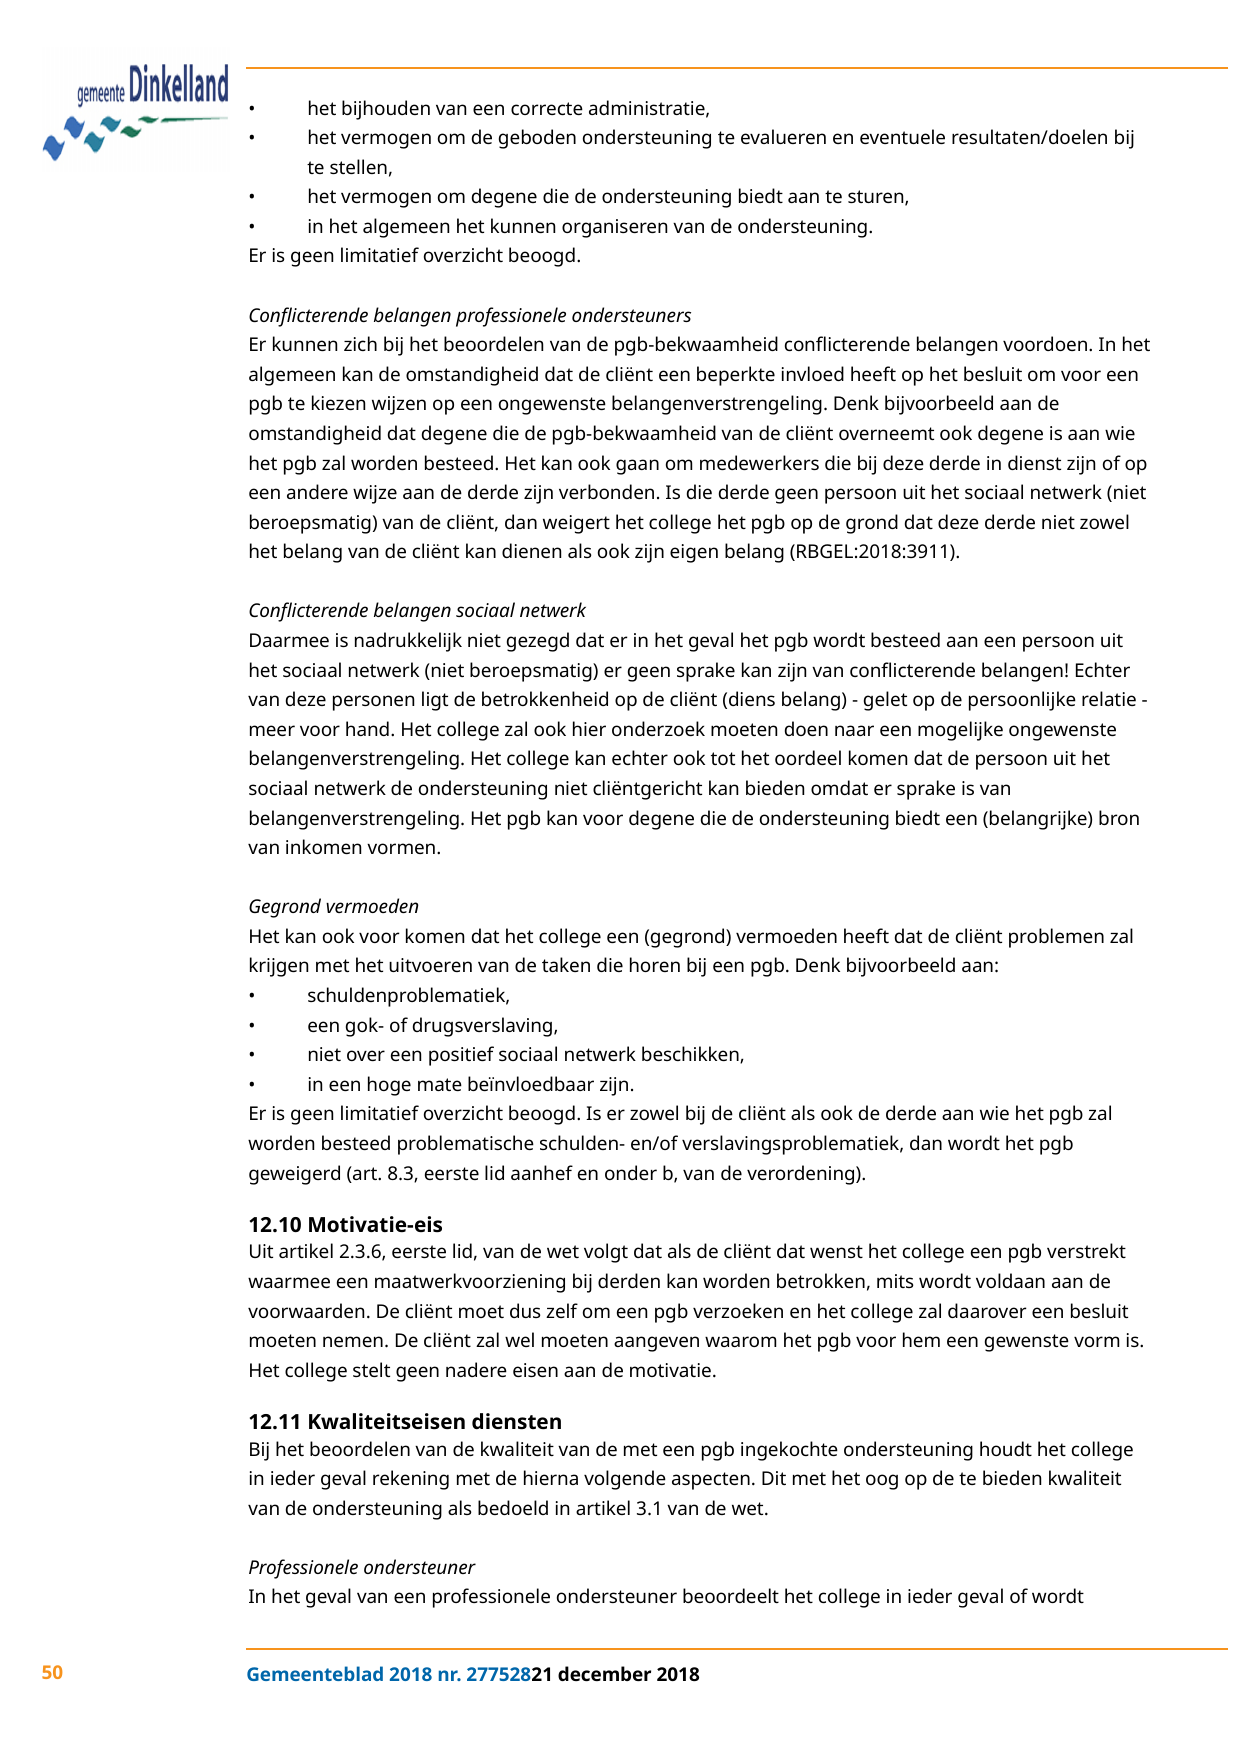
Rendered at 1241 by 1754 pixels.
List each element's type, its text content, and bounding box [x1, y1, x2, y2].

list schuldenproblematiek, [248, 982, 1152, 1008]
text Conflicterende belangen professionele ondersteuners [248, 302, 1152, 328]
list in het algemeen het kunnen organiseren van de ondersteuning. [248, 213, 1152, 239]
text Conflicterende belangen sociaal netwerk [248, 598, 1152, 623]
picture [41, 47, 231, 172]
text Bij het beoordelen van de kwaliteit van de met een pgb ingekochte ondersteuning houdt het college in ieder geval rekening met de hierna volgende aspecten. Dit met het oog op de te bieden kwaliteit van de ondersteuning als bedoeld in artikel 3.1 van de wet. [248, 1436, 1152, 1521]
list het vermogen om degene die de ondersteuning biedt aan te sturen, [248, 183, 1152, 209]
text Er is geen limitatief overzicht beoogd. Is er zowel bij de cliënt als ook de derde aan wie het pgb zal worden besteed problematische schulden- en/of verslavingsproblematiek, dan wordt het pgb geweigerd (art. 8.3, eerste lid aanhef en onder b, van de verordening). [248, 1101, 1152, 1186]
text Er is geen limitatief overzicht beoogd. [248, 243, 1152, 268]
text Er kunnen zich bij het beoordelen van de pgb-bekwaamheid conflicterende belangen voordoen. In het algemeen kan de omstandigheid dat de cliënt een beperkte invloed heeft op het besluit om voor een pgb te kiezen wijzen op een ongewenste belangenverstrengeling. Denk bijvoorbeeld aan de omstandigheid dat degene die de pgb-bekwaamheid van de cliënt overneemt ook degene is aan wie het pgb zal worden besteed. Het kan ook gaan om medewerkers die bij deze derde in dienst zijn of op een andere wijze aan de derde zijn verbonden. Is die derde geen persoon uit het sociaal netwerk (niet beroepsmatig) van de cliënt, dan weigert het college het pgb op de grond dat deze derde niet zowel het belang van de cliënt kan dienen als ook zijn eigen belang (RBGEL:2018:3911). [248, 331, 1152, 564]
text 12.11 Kwaliteitseisen diensten [248, 1407, 1152, 1436]
text Daarmee is nadrukkelijk niet gezegd dat er in het geval het pgb wordt besteed aan een persoon uit het sociaal netwerk (niet beroepsmatig) er geen sprake kan zijn van conflicterende belangen! Echter van deze personen ligt de betrokkenheid op de cliënt (diens belang) - gelet op de persoonlijke relatie - meer voor hand. Het college zal ook hier onderzoek moeten doen naar een mogelijke ongewenste belangenverstrengeling. Het college kan echter ook tot het oordeel komen dat de persoon uit het sociaal netwerk de ondersteuning niet cliëntgericht kan bieden omdat er sprake is van belangenverstrengeling. Het pgb kan voor degene die de ondersteuning biedt een (belangrijke) bron van inkomen vormen. [248, 627, 1152, 860]
list het vermogen om de geboden ondersteuning te evalueren en eventuele resultaten/doelen bij te stellen, [248, 124, 1152, 180]
text 12.10 Motivatie-eis [248, 1210, 1152, 1239]
list een gok- of drugsverslaving, [248, 1012, 1152, 1038]
text Professionele ondersteuner [248, 1554, 1152, 1580]
list niet over een positief sociaal netwerk beschikken, [248, 1041, 1152, 1067]
list het bijhouden van een correcte administratie, [248, 95, 1152, 121]
text In het geval van een professionele ondersteuner beoordeelt het college in ieder geval of wordt [248, 1584, 1152, 1609]
text Uit artikel 2.3.6, eerste lid, van de wet volgt dat als de cliënt dat wenst het college een pgb verstrekt waarmee een maatwerkvoorziening bij derden kan worden betrokken, mits wordt voldaan aan de voorwaarden. De cliënt moet dus zelf om een pgb verzoeken en het college zal daarover een besluit moeten nemen. De cliënt zal wel moeten aangeven waarom het pgb voor hem een gewenste vorm is. Het college stelt geen nadere eisen aan de motivatie. [248, 1239, 1152, 1383]
text Het kan ook voor komen dat het college een (gegrond) vermoeden heeft dat de cliënt problemen zal krijgen met het uitvoeren van de taken die horen bij een pgb. Denk bijvoorbeeld aan: [248, 923, 1152, 978]
list in een hoge mate beïnvloedbaar zijn. [248, 1071, 1152, 1097]
text Gegrond vermoeden [248, 893, 1152, 919]
